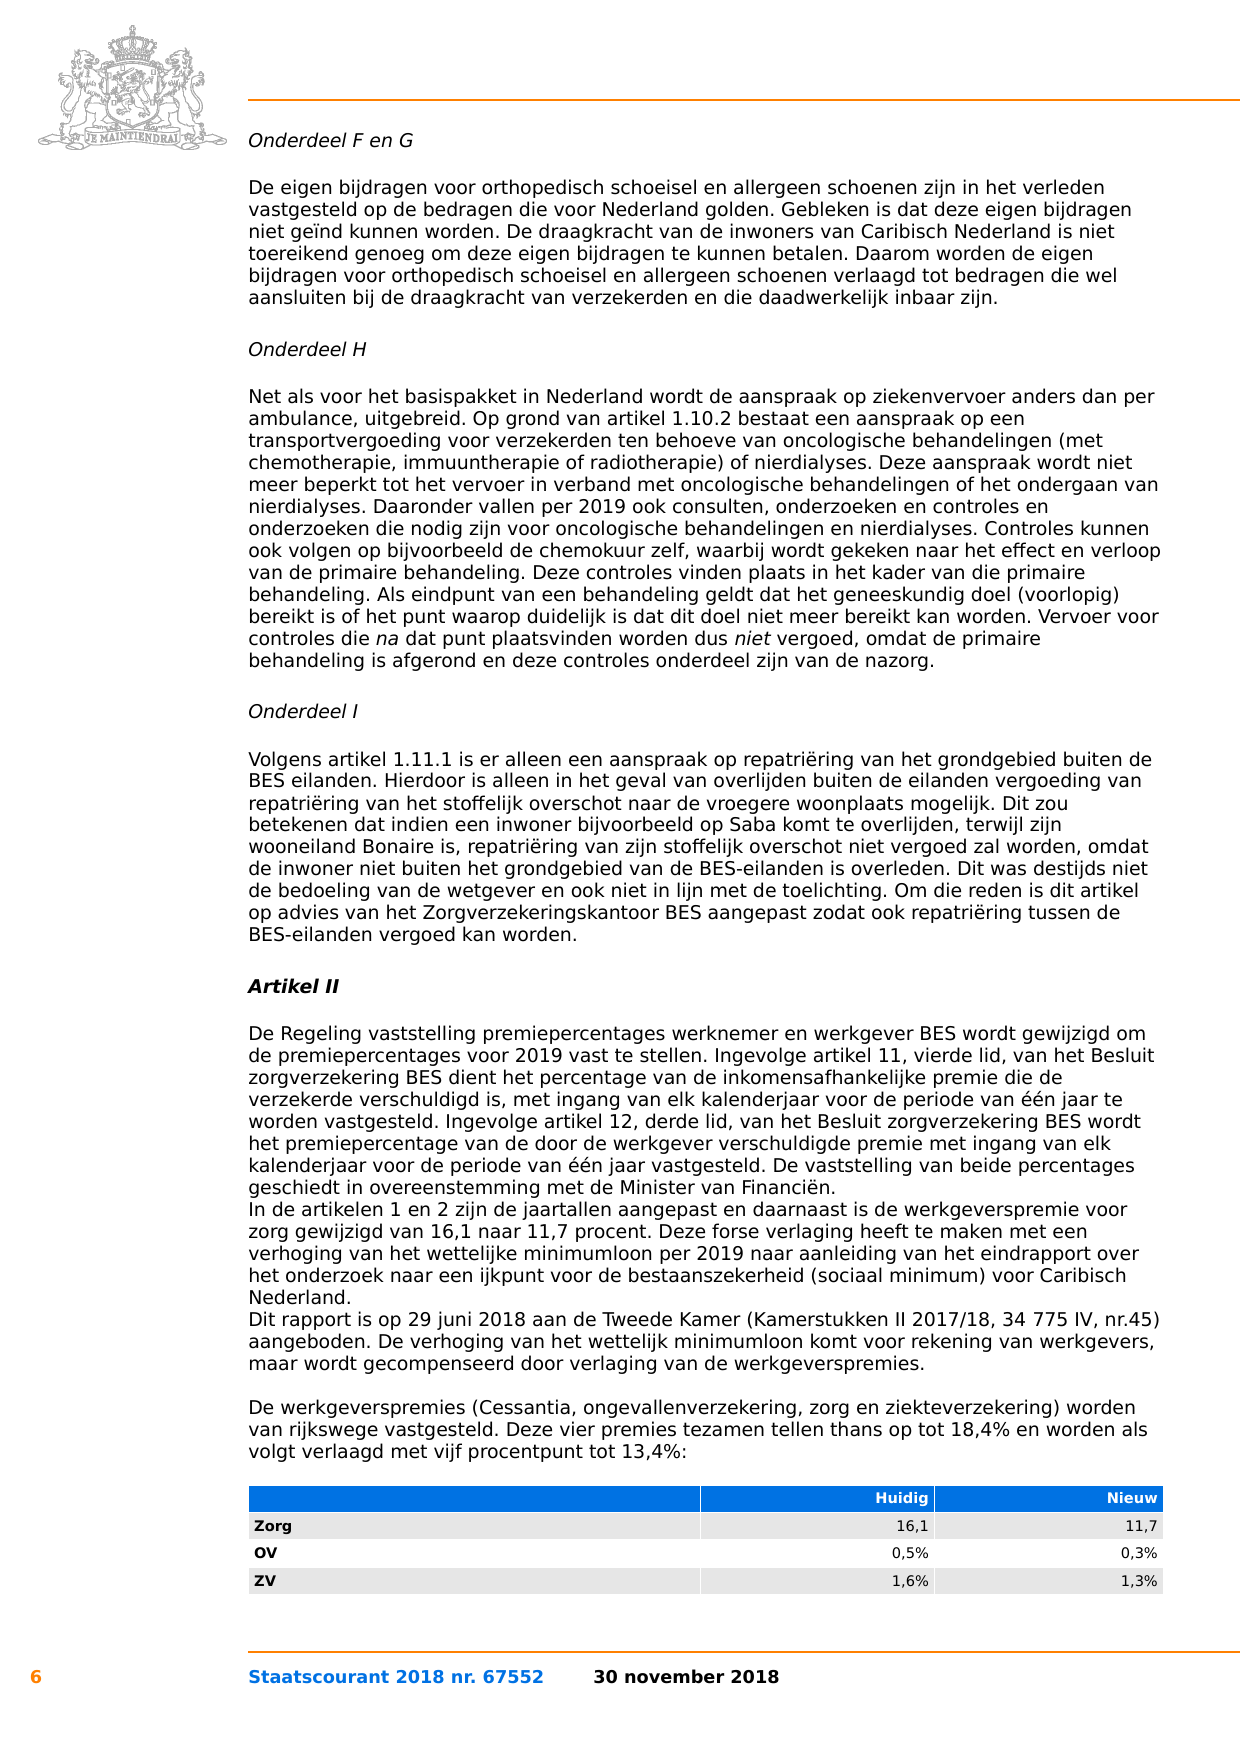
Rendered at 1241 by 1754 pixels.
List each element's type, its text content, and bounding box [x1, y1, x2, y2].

picture [38, 25, 227, 150]
table_cell 0,3% [935, 1540, 1163, 1567]
table_cell 1,6% [701, 1568, 934, 1594]
table_header Huidig [701, 1486, 934, 1512]
table_cell 1,3% [935, 1568, 1163, 1594]
text Net als voor het basispakket in Nederland wordt de aanspraak op ziekenvervoer anders dan per ambulance, uitgebreid. Op grond van artikel 1.10.2 bestaat een aanspraak op een transportvergoeding voor verzekerden ten behoeve van oncologische behandelingen (met chemotherapie, immuuntherapie of radiotherapie) of nierdialyses. Deze aanspraak wordt niet meer beperkt tot het vervoer in verband met oncologische behandelingen of het ondergaan van nierdialyses. Daaronder vallen per 2019 ook consulten, onderzoeken en controles en onderzoeken die nodig zijn voor oncologische behandelingen en nierdialyses. Controles kunnen ook volgen op bijvoorbeeld de chemokuur zelf, waarbij wordt gekeken naar het effect en verloop van de primaire behandeling. Deze controles vinden plaats in het kader van die primaire behandeling. Als eindpunt van een behandeling geldt dat het geneeskundig doel (voorlopig) bereikt is of het punt waarop duidelijk is dat dit doel niet meer bereikt kan worden. Vervoer voor controles die na dat punt plaatsvinden worden dus niet vergoed, omdat de primaire behandeling is afgerond en deze controles onderdeel zijn van de nazorg. [248, 386, 1163, 671]
table_cell 0,5% [701, 1540, 934, 1567]
table_cell ZV [249, 1568, 700, 1594]
text De Regeling vaststelling premiepercentages werknemer en werkgever BES wordt gewijzigd om de premiepercentages voor 2019 vast te stellen. Ingevolge artikel 11, vierde lid, van het Besluit zorgverzekering BES dient het percentage van de inkomensafhankelijke premie die de verzekerde verschuldigd is, met ingang van elk kalenderjaar voor de periode van één jaar te worden vastgesteld. Ingevolge artikel 12, derde lid, van het Besluit zorgverzekering BES wordt het premiepercentage van de door de werkgever verschuldigde premie met ingang van elk kalenderjaar voor de periode van één jaar vastgesteld. De vaststelling van beide percentages geschiedt in overeenstemming met de Minister van Financiën. [248, 1023, 1163, 1199]
table_cell 11,7 [935, 1513, 1163, 1539]
table_cell Zorg [249, 1513, 700, 1539]
table_cell OV [249, 1540, 700, 1567]
subtitle Onderdeel I [248, 701, 1163, 723]
text Dit rapport is op 29 juni 2018 aan de Tweede Kamer (Kamerstukken II 2017/18, 34 775 IV, nr.45) aangeboden. De verhoging van het wettelijk minimumloon komt voor rekening van werkgevers, maar wordt gecompenseerd door verlaging van de werkgeverspremies. [248, 1309, 1163, 1375]
table_cell 16,1 [701, 1513, 934, 1539]
table_header [249, 1486, 700, 1512]
table_header Nieuw [935, 1486, 1163, 1512]
subtitle Onderdeel H [248, 339, 1163, 361]
subtitle Onderdeel F en G [248, 130, 1163, 152]
text De eigen bijdragen voor orthopedisch schoeisel en allergeen schoenen zijn in het verleden vastgesteld op de bedragen die voor Nederland golden. Gebleken is dat deze eigen bijdragen niet geïnd kunnen worden. De draagkracht van de inwoners van Caribisch Nederland is niet toereikend genoeg om deze eigen bijdragen te kunnen betalen. Daarom worden de eigen bijdragen voor orthopedisch schoeisel en allergeen schoenen verlaagd tot bedragen die wel aansluiten bij de draagkracht van verzekerden en die daadwerkelijk inbaar zijn. [248, 177, 1163, 309]
text Volgens artikel 1.11.1 is er alleen een aanspraak op repatriëring van het grondgebied buiten de BES eilanden. Hierdoor is alleen in het geval van overlijden buiten de eilanden vergoeding van repatriëring van het stoffelijk overschot naar de vroegere woonplaats mogelijk. Dit zou betekenen dat indien een inwoner bijvoorbeeld op Saba komt te overlijden, terwijl zijn wooneiland Bonaire is, repatriëring van zijn stoffelijk overschot niet vergoed zal worden, omdat de inwoner niet buiten het grondgebied van de BES-eilanden is overleden. Dit was destijds niet de bedoeling van de wetgever en ook niet in lijn met de toelichting. Om die reden is dit artikel op advies van het Zorgverzekeringskantoor BES aangepast zodat ook repatriëring tussen de BES-eilanden vergoed kan worden. [248, 748, 1163, 946]
subtitle Artikel II [248, 976, 1163, 998]
text In de artikelen 1 en 2 zijn de jaartallen aangepast en daarnaast is de werkgeverspremie voor zorg gewijzigd van 16,1 naar 11,7 procent. Deze forse verlaging heeft te maken met een verhoging van het wettelijke minimumloon per 2019 naar aanleiding van het eindrapport over het onderzoek naar een ijkpunt voor de bestaanszekerheid (sociaal minimum) voor Caribisch Nederland. [248, 1199, 1163, 1309]
text De werkgeverspremies (Cessantia, ongevallenverzekering, zorg en ziekteverzekering) worden van rijkswege vastgesteld. Deze vier premies tezamen tellen thans op tot 18,4% en worden als volgt verlaagd met vijf procentpunt tot 13,4%: [248, 1397, 1163, 1463]
